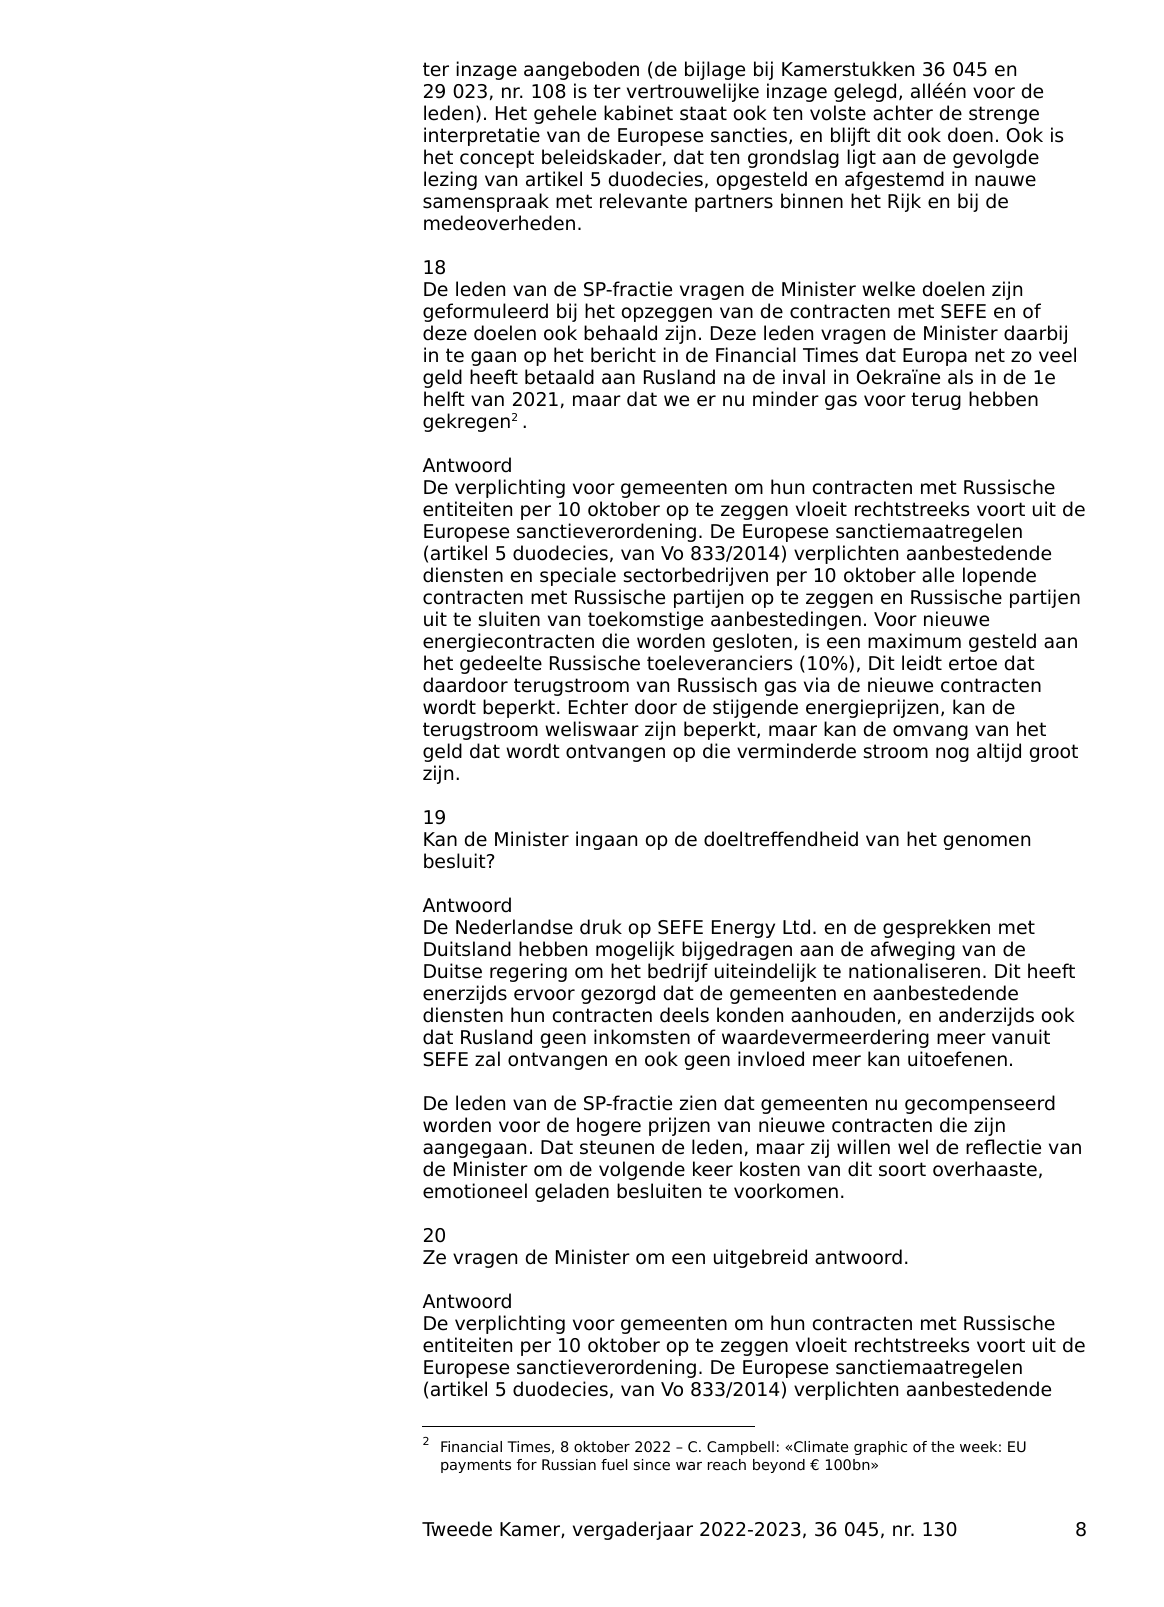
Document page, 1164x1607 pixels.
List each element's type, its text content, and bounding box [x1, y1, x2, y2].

text De verplichting voor gemeenten om hun contracten met Russische entiteiten per 10 oktober op te zeggen vloeit rechtstreeks voort uit de Europese sanctieverordening. De Europese sanctiemaatregelen (artikel 5 duodecies, van Vo 833/2014) verplichten aanbestedende [422, 1313, 1087, 1401]
text Antwoord [422, 1291, 1087, 1313]
text De Nederlandse druk op SEFE Energy Ltd. en de gesprekken met Duitsland hebben mogelijk bijgedragen aan de afweging van de Duitse regering om het bedrijf uiteindelijk te nationaliseren. Dit heeft enerzijds ervoor gezorgd dat de gemeenten en aanbestedende diensten hun contracten deels konden aanhouden, en anderzijds ook dat Rusland geen inkomsten of waardevermeerdering meer vanuit SEFE zal ontvangen en ook geen invloed meer kan uitoefenen. [422, 917, 1087, 1071]
text De leden van de SP-fractie zien dat gemeenten nu gecompenseerd worden voor de hogere prijzen van nieuwe contracten die zijn aangegaan. Dat steunen de leden, maar zij willen wel de reflectie van de Minister om de volgende keer kosten van dit soort overhaaste, emotioneel geladen besluiten te voorkomen. [422, 1093, 1087, 1203]
text ter inzage aangeboden (de bijlage bij Kamerstukken 36 045 en 29 023, nr. 108 is ter vertrouwelijke inzage gelegd, alléén voor de leden). Het gehele kabinet staat ook ten volste achter de strenge interpretatie van de Europese sancties, en blijft dit ook doen. Ook is het concept beleidskader, dat ten grondslag ligt aan de gevolgde lezing van artikel 5 duodecies, opgesteld en afgestemd in nauwe samenspraak met relevante partners binnen het Rijk en bij de medeoverheden. [422, 59, 1087, 235]
text De verplichting voor gemeenten om hun contracten met Russische entiteiten per 10 oktober op te zeggen vloeit rechtstreeks voort uit de Europese sanctieverordening. De Europese sanctiemaatregelen (artikel 5 duodecies, van Vo 833/2014) verplichten aanbestedende diensten en speciale sectorbedrijven per 10 oktober alle lopende contracten met Russische partijen op te zeggen en Russische partijen uit te sluiten van toekomstige aanbestedingen. Voor nieuwe energiecontracten die worden gesloten, is een maximum gesteld aan het gedeelte Russische toeleveranciers (10%), Dit leidt ertoe dat daardoor terugstroom van Russisch gas via de nieuwe contracten wordt beperkt. Echter door de stijgende energieprijzen, kan de terugstroom weliswaar zijn beperkt, maar kan de omvang van het geld dat wordt ontvangen op die verminderde stroom nog altijd groot zijn. [422, 477, 1087, 785]
text 18 [422, 257, 1087, 279]
text Antwoord [422, 895, 1087, 917]
text Kan de Minister ingaan op de doeltreffendheid van het genomen besluit? [422, 829, 1087, 873]
text Antwoord [422, 455, 1087, 477]
text De leden van de SP-fractie vragen de Minister welke doelen zijn geformuleerd bij het opzeggen van de contracten met SEFE en of deze doelen ook behaald zijn. Deze leden vragen de Minister daarbij in te gaan op het bericht in de Financial Times dat Europa net zo veel geld heeft betaald aan Rusland na de inval in Oekraïne als in de 1e helft van 2021, maar dat we er nu minder gas voor terug hebben gekregen. [422, 279, 1087, 433]
text Financial Times, 8 oktober 2022 – C. Campbell: «Climate graphic of the week: EU payments for Russian fuel since war reach beyond € 100bn» [422, 1435, 1087, 1474]
text 20 [422, 1225, 1087, 1247]
text Ze vragen de Minister om een uitgebreid antwoord. [422, 1247, 1087, 1269]
text 19 [422, 807, 1087, 829]
